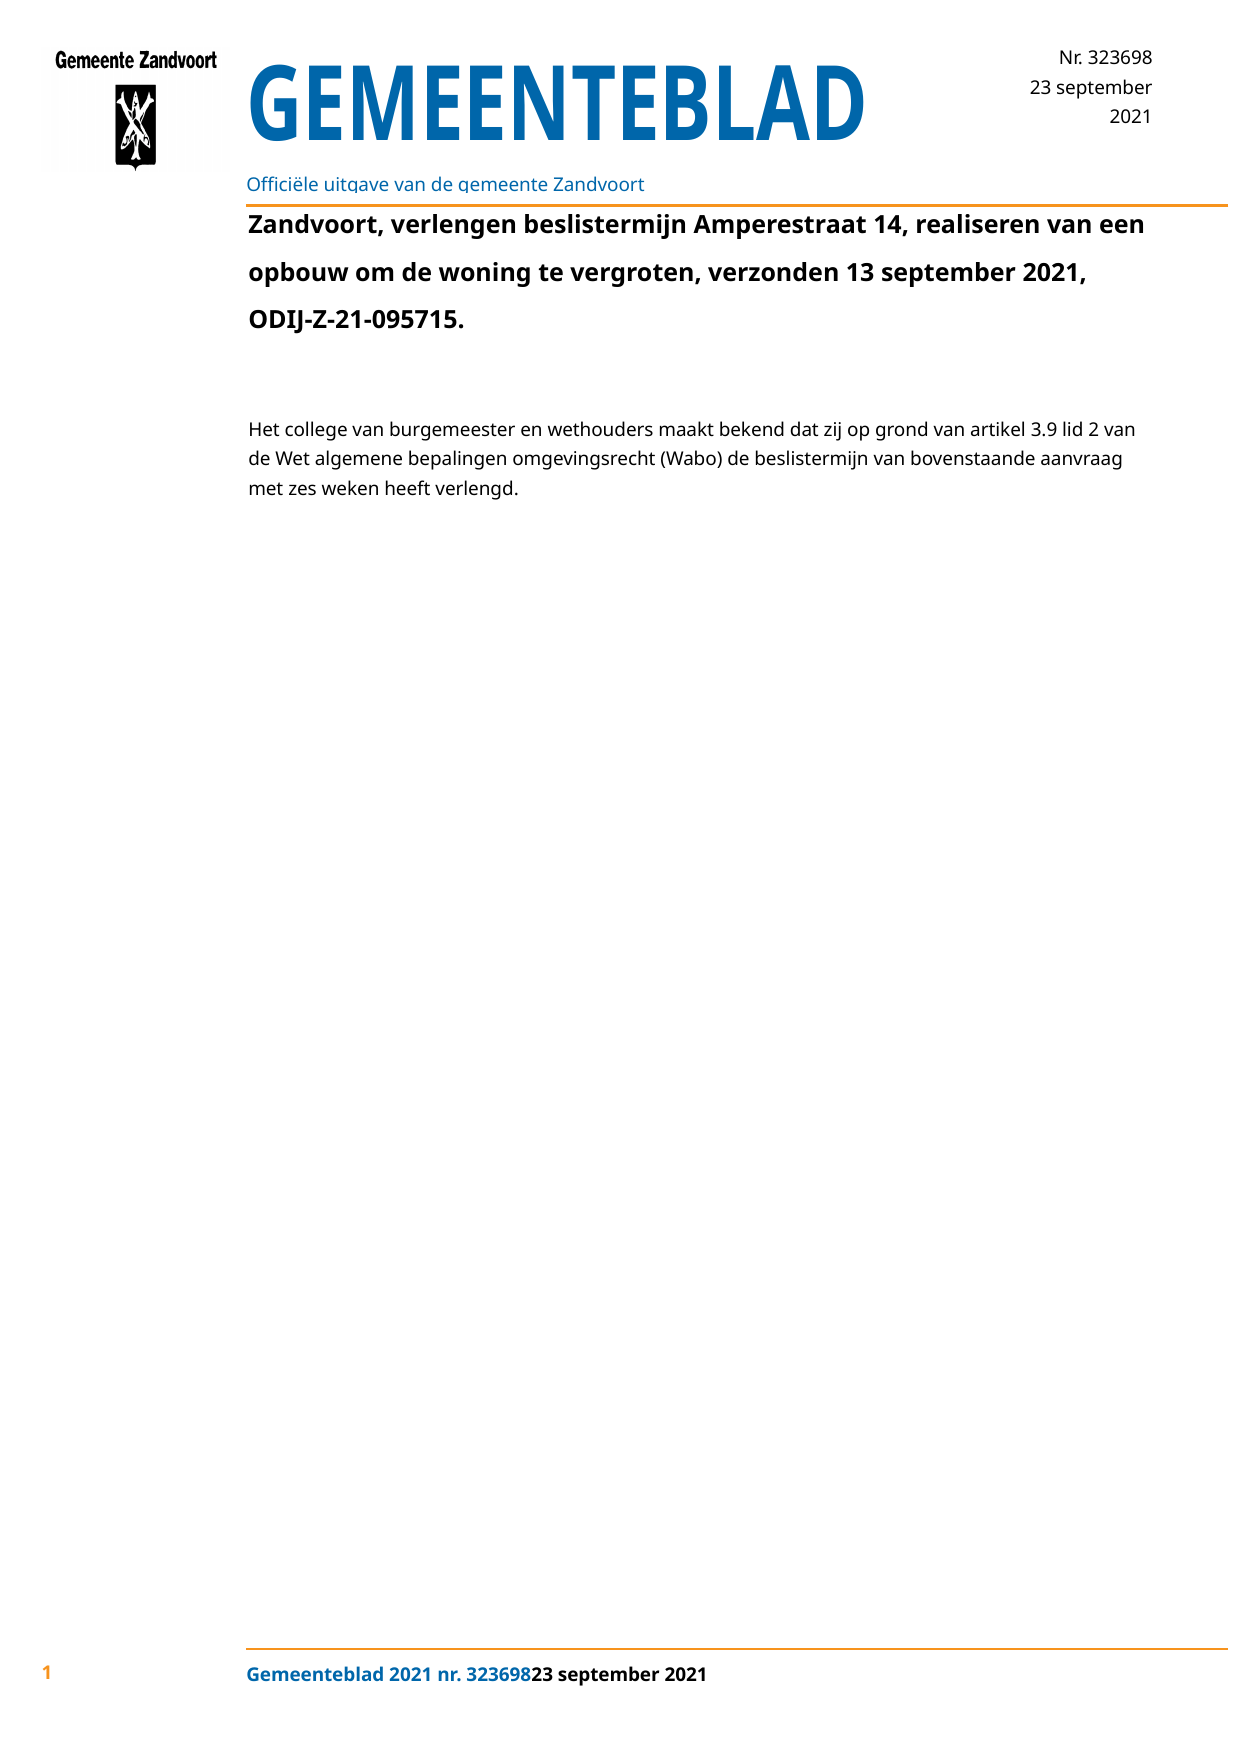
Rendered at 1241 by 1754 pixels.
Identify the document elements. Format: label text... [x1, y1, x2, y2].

text Het college van burgemeester en wethouders maakt bekend dat zij op grond van artikel 3.9 lid 2 van de Wet algemene bepalingen omgevingsrecht (Wabo) de beslistermijn van bovenstaande aanvraag met zes weken heeft verlengd. [248, 416, 1152, 501]
text Zandvoort, verlengen beslistermijn Amperestraat 14, realiseren van een opbouw om de woning te vergroten, verzonden 13 september 2021, ODIJ-Z-21-095715. [248, 207, 1152, 336]
picture [41, 47, 231, 172]
